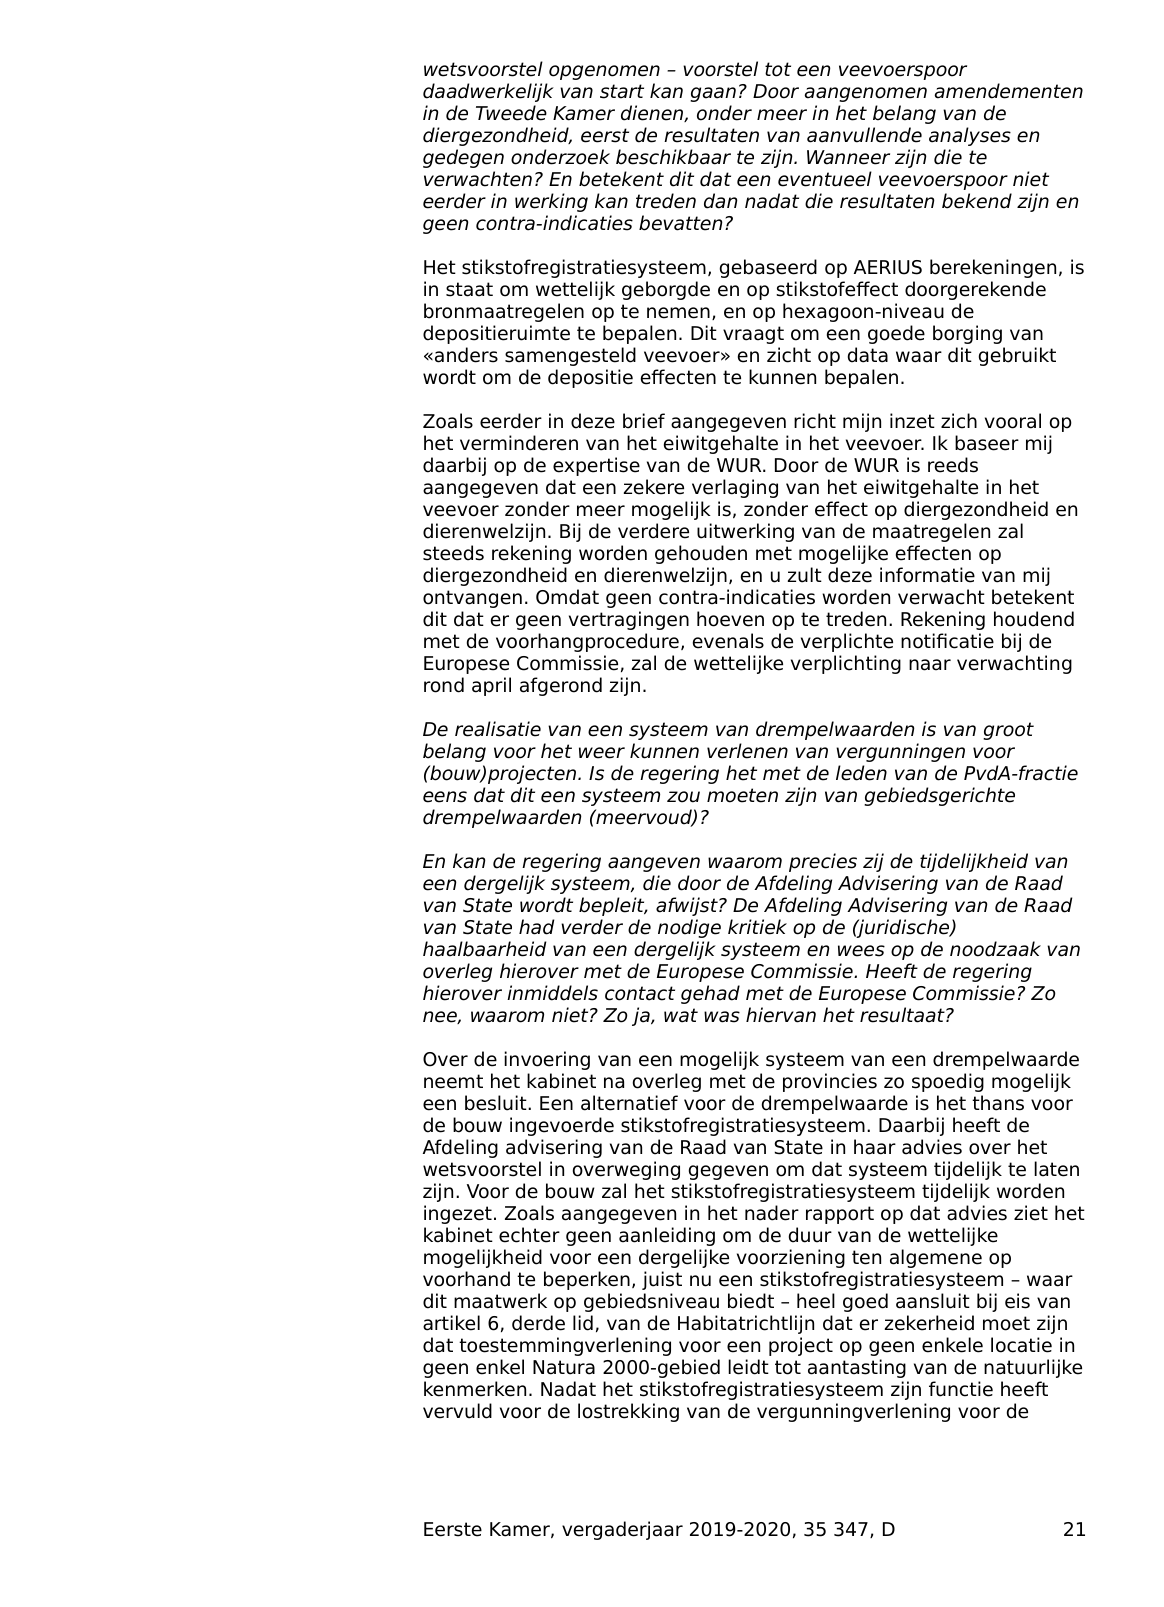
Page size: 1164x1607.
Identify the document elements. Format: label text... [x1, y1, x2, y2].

text wetsvoorstel opgenomen – voorstel tot een veevoerspoor daadwerkelijk van start kan gaan? Door aangenomen amendementen in de Tweede Kamer dienen, onder meer in het belang van de diergezondheid, eerst de resultaten van aanvullende analyses en gedegen onderzoek beschikbaar te zijn. Wanneer zijn die te verwachten? En betekent dit dat een eventueel veevoerspoor niet eerder in werking kan treden dan nadat die resultaten bekend zijn en geen contra-indicaties bevatten? [422, 59, 1087, 235]
text En kan de regering aangeven waarom precies zij de tijdelijkheid van een dergelijk systeem, die door de Afdeling Advisering van de Raad van State wordt bepleit, afwijst? De Afdeling Advisering van de Raad van State had verder de nodige kritiek op de (juridische) haalbaarheid van een dergelijk systeem en wees op de noodzaak van overleg hierover met de Europese Commissie. Heeft de regering hierover inmiddels contact gehad met de Europese Commissie? Zo nee, waarom niet? Zo ja, wat was hiervan het resultaat? [422, 851, 1087, 1027]
text De realisatie van een systeem van drempelwaarden is van groot belang voor het weer kunnen verlenen van vergunningen voor (bouw)projecten. Is de regering het met de leden van de PvdA-fractie eens dat dit een systeem zou moeten zijn van gebiedsgerichte drempelwaarden (meervoud)? [422, 719, 1087, 829]
text Het stikstofregistratiesysteem, gebaseerd op AERIUS berekeningen, is in staat om wettelijk geborgde en op stikstofeffect doorgerekende bronmaatregelen op te nemen, en op hexagoon-niveau de depositieruimte te bepalen. Dit vraagt om een goede borging van «anders samengesteld veevoer» en zicht op data waar dit gebruikt wordt om de depositie effecten te kunnen bepalen. [422, 257, 1087, 389]
text Zoals eerder in deze brief aangegeven richt mijn inzet zich vooral op het verminderen van het eiwitgehalte in het veevoer. Ik baseer mij daarbij op de expertise van de WUR. Door de WUR is reeds aangegeven dat een zekere verlaging van het eiwitgehalte in het veevoer zonder meer mogelijk is, zonder effect op diergezondheid en dierenwelzijn. Bij de verdere uitwerking van de maatregelen zal steeds rekening worden gehouden met mogelijke effecten op diergezondheid en dierenwelzijn, en u zult deze informatie van mij ontvangen. Omdat geen contra-indicaties worden verwacht betekent dit dat er geen vertragingen hoeven op te treden. Rekening houdend met de voorhangprocedure, evenals de verplichte notificatie bij de Europese Commissie, zal de wettelijke verplichting naar verwachting rond april afgerond zijn. [422, 411, 1087, 697]
text Over de invoering van een mogelijk systeem van een drempelwaarde neemt het kabinet na overleg met de provincies zo spoedig mogelijk een besluit. Een alternatief voor de drempelwaarde is het thans voor de bouw ingevoerde stikstofregistratiesysteem. Daarbij heeft de Afdeling advisering van de Raad van State in haar advies over het wetsvoorstel in overweging gegeven om dat systeem tijdelijk te laten zijn. Voor de bouw zal het stikstofregistratiesysteem tijdelijk worden ingezet. Zoals aangegeven in het nader rapport op dat advies ziet het kabinet echter geen aanleiding om de duur van de wettelijke mogelijkheid voor een dergelijke voorziening ten algemene op voorhand te beperken, juist nu een stikstofregistratiesysteem – waar dit maatwerk op gebiedsniveau biedt – heel goed aansluit bij eis van artikel 6, derde lid, van de Habitatrichtlijn dat er zekerheid moet zijn dat toestemmingverlening voor een project op geen enkele locatie in geen enkel Natura 2000-gebied leidt tot aantasting van de natuurlijke kenmerken. Nadat het stikstofregistratiesysteem zijn functie heeft vervuld voor de lostrekking van de vergunningverlening voor de [422, 1049, 1087, 1423]
